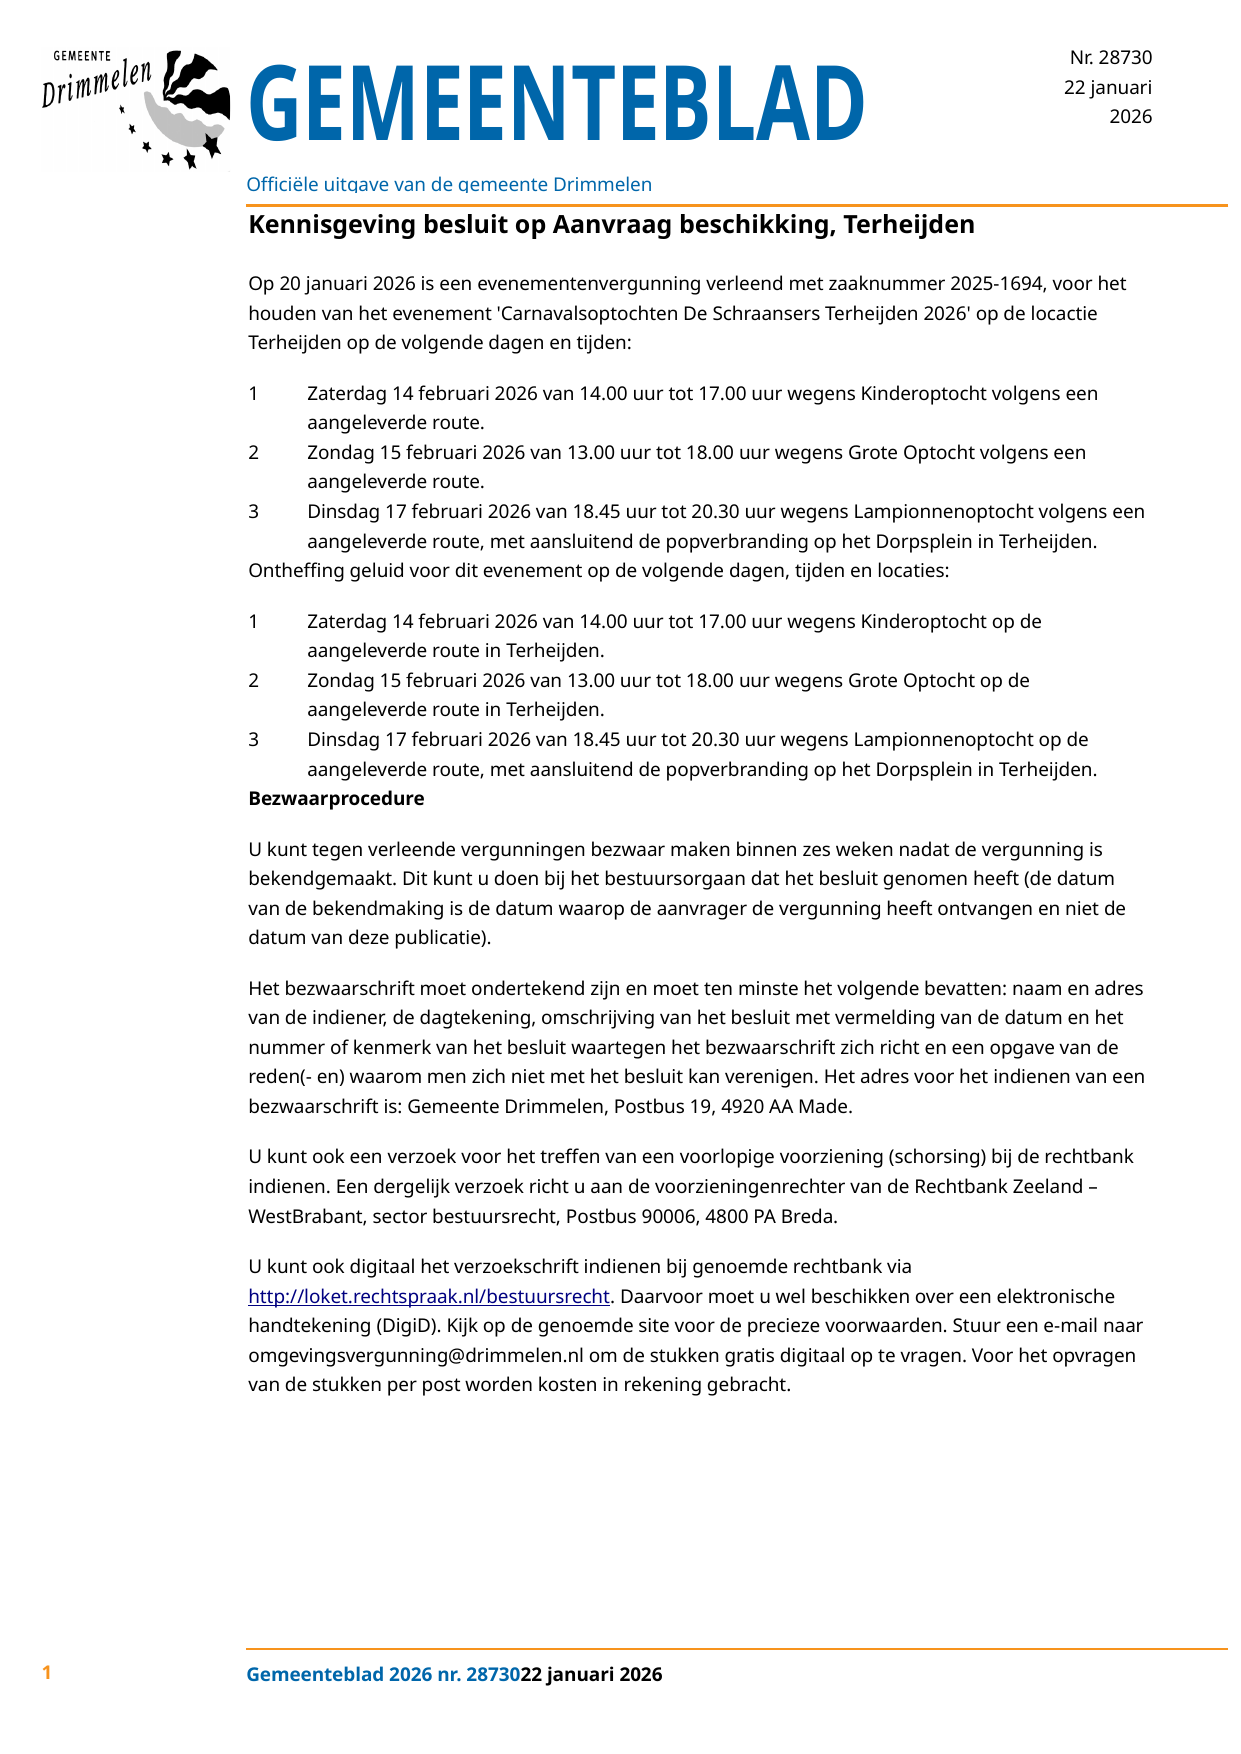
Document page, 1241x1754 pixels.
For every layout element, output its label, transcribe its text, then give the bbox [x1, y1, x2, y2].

list Zondag 15 februari 2026 van 13.00 uur tot 18.00 uur wegens Grote Optocht volgens een aangeleverde route. [248, 439, 1152, 494]
picture [41, 47, 231, 172]
text U kunt ook digitaal het verzoekschrift indienen bij genoemde rechtbank via http://loket.rechtspraak.nl/bestuursrecht. Daarvoor moet u wel beschikken over een elektronische handtekening (DigiD). Kijk op de genoemde site voor de precieze voorwaarden. Stuur een e-mail naar omgevingsvergunning@drimmelen.nl om de stukken gratis digitaal op te vragen. Voor het opvragen van de stukken per post worden kosten in rekening gebracht. [248, 1253, 1152, 1397]
text Ontheffing geluid voor dit evenement op de volgende dagen, tijden en locaties: [248, 557, 1152, 583]
list Dinsdag 17 februari 2026 van 18.45 uur tot 20.30 uur wegens Lampionnenoptocht volgens een aangeleverde route, met aansluitend de popverbranding op het Dorpsplein in Terheijden. [248, 498, 1152, 553]
list Zaterdag 14 februari 2026 van 14.00 uur tot 17.00 uur wegens Kinderoptocht op de aangeleverde route in Terheijden. [248, 608, 1152, 663]
text U kunt tegen verleende vergunningen bezwaar maken binnen zes weken nadat de vergunning is bekendgemaakt. Dit kunt u doen bij het bestuursorgaan dat het besluit genomen heeft (de datum van de bekendmaking is de datum waarop de aanvrager de vergunning heeft ontvangen en niet de datum van deze publicatie). [248, 836, 1152, 950]
list Zaterdag 14 februari 2026 van 14.00 uur tot 17.00 uur wegens Kinderoptocht volgens een aangeleverde route. [248, 380, 1152, 435]
text Op 20 januari 2026 is een evenementenvergunning verleend met zaaknummer 2025-1694, voor het houden van het evenement 'Carnavalsoptochten De Schraansers Terheijden 2026' op de locactie Terheijden op de volgende dagen en tijden: [248, 270, 1152, 355]
list Zondag 15 februari 2026 van 13.00 uur tot 18.00 uur wegens Grote Optocht op de aangeleverde route in Terheijden. [248, 667, 1152, 722]
text U kunt ook een verzoek voor het treffen van een voorlopige voorziening (schorsing) bij de rechtbank indienen. Een dergelijk verzoek richt u aan de voorzieningenrechter van de Rechtbank Zeeland – WestBrabant, sector bestuursrecht, Postbus 90006, 4800 PA Breda. [248, 1144, 1152, 1228]
text Kennisgeving besluit op Aanvraag beschikking, Terheijden [248, 207, 1152, 241]
text Bezwaarprocedure [248, 785, 1152, 811]
text Het bezwaarschrift moet ondertekend zijn en moet ten minste het volgende bevatten: naam en adres van de indiener, de dagtekening, omschrijving van het besluit met vermelding van de datum en het nummer of kenmerk van het besluit waartegen het bezwaarschrift zich richt en een opgave van de reden(- en) waarom men zich niet met het besluit kan verenigen. Het adres voor het indienen van een bezwaarschrift is: Gemeente Drimmelen, Postbus 19, 4920 AA Made. [248, 975, 1152, 1119]
list Dinsdag 17 februari 2026 van 18.45 uur tot 20.30 uur wegens Lampionnenoptocht op de aangeleverde route, met aansluitend de popverbranding op het Dorpsplein in Terheijden. [248, 726, 1152, 781]
